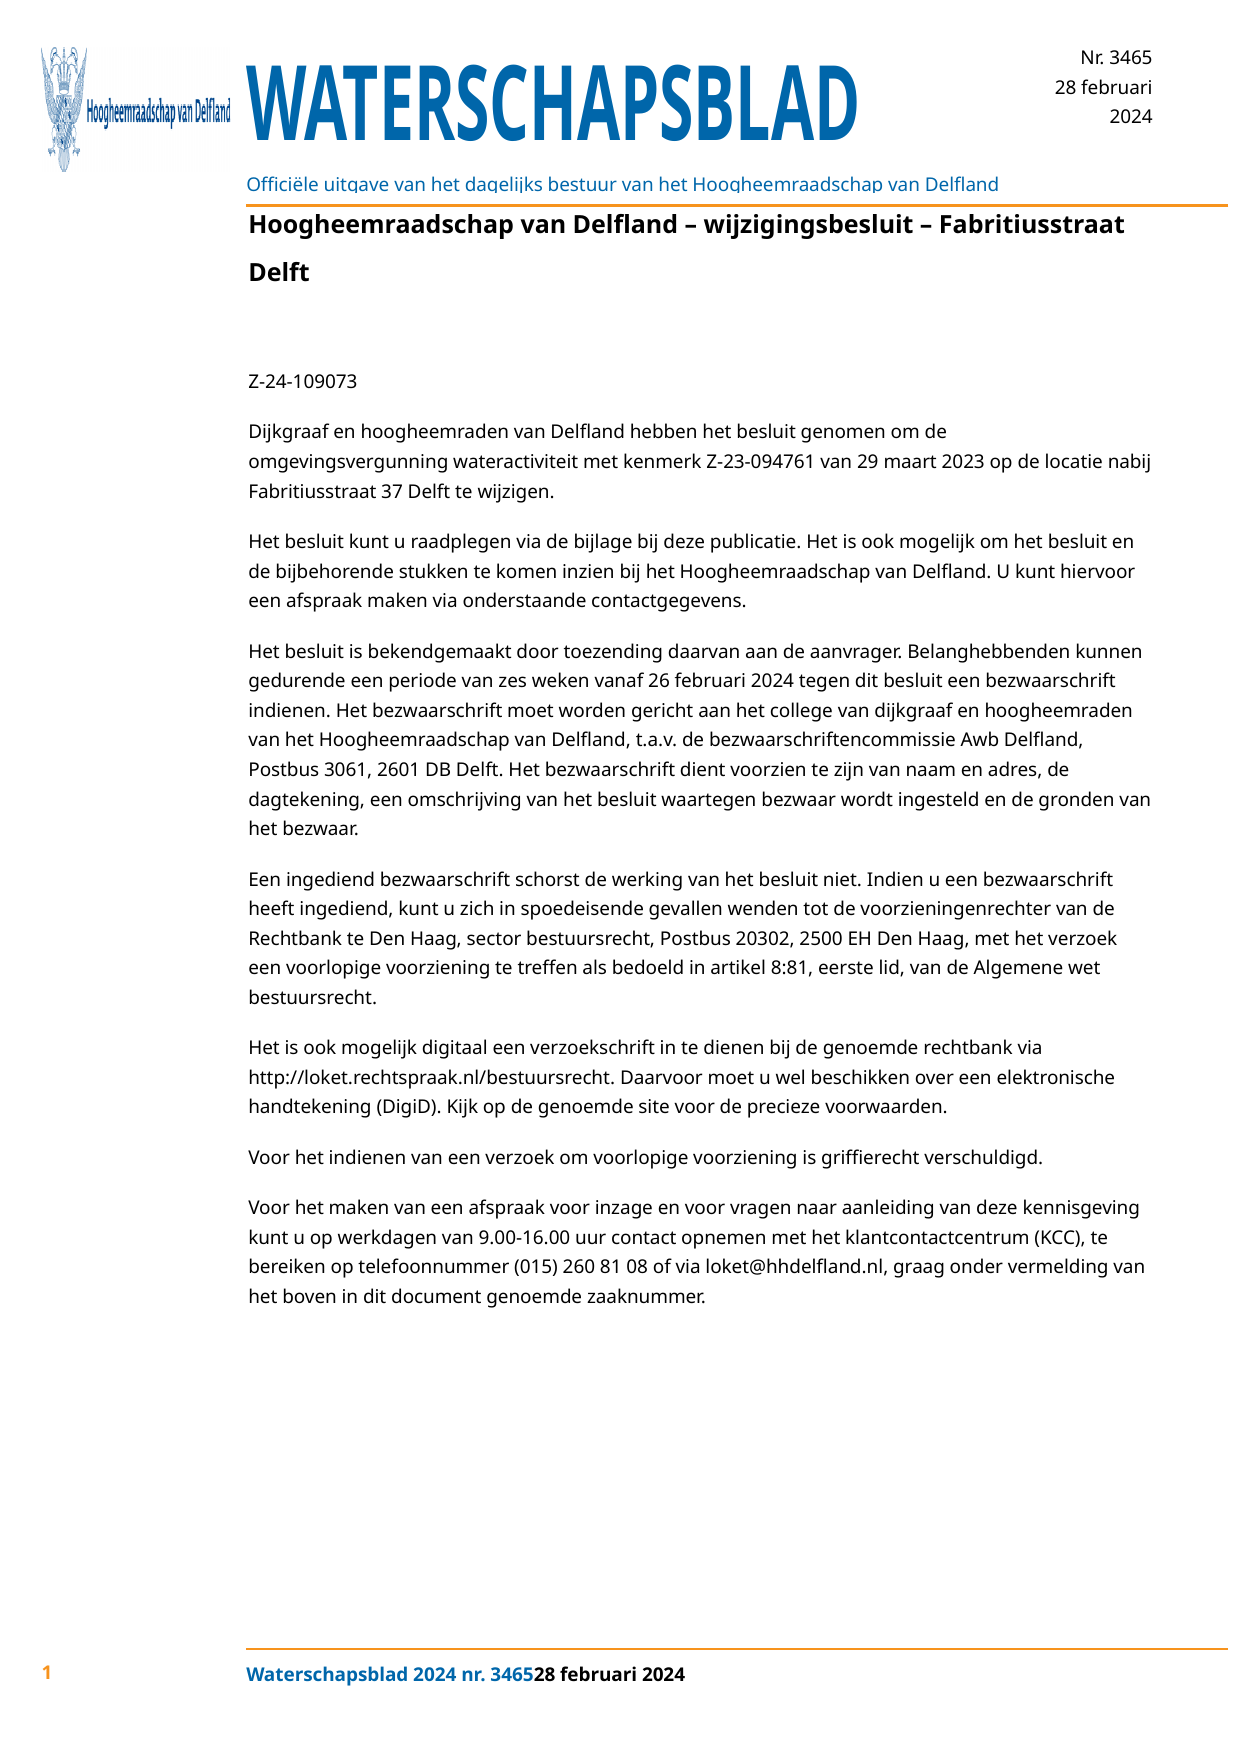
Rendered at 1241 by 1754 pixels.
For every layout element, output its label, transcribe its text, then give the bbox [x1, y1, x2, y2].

text Voor het indienen van een verzoek om voorlopige voorziening is griffierecht verschuldigd. [248, 1144, 1152, 1170]
text Het is ook mogelijk digitaal een verzoekschrift in te dienen bij de genoemde rechtbank via http://loket.rechtspraak.nl/bestuursrecht. Daarvoor moet u wel beschikken over een elektronische handtekening (DigiD). Kijk op de genoemde site voor de precieze voorwaarden. [248, 1034, 1152, 1119]
text Dijkgraaf en hoogheemraden van Delfland hebben het besluit genomen om de omgevingsvergunning wateractiviteit met kenmerk Z-23-094761 van 29 maart 2023 op de locatie nabij Fabritiusstraat 37 Delft te wijzigen. [248, 419, 1152, 504]
text Hoogheemraadschap van Delfland – wijzigingsbesluit – Fabritiusstraat Delft [248, 207, 1152, 288]
text Voor het maken van een afspraak voor inzage en voor vragen naar aanleiding van deze kennisgeving kunt u op werkdagen van 9.00-16.00 uur contact opnemen met het klantcontactcentrum (KCC), te bereiken op telefoonnummer (015) 260 81 08 of via loket@hhdelfland.nl, graag onder vermelding van het boven in dit document genoemde zaaknummer. [248, 1194, 1152, 1309]
text Z-24-109073 [248, 368, 1152, 394]
text Het besluit is bekendgemaakt door toezending daarvan aan de aanvrager. Belanghebbenden kunnen gedurende een periode van zes weken vanaf 26 februari 2024 tegen dit besluit een bezwaarschrift indienen. Het bezwaarschrift moet worden gericht aan het college van dijkgraaf en hoogheemraden van het Hoogheemraadschap van Delfland, t.a.v. de bezwaarschriftencommissie Awb Delfland, Postbus 3061, 2601 DB Delft. Het bezwaarschrift dient voorzien te zijn van naam en adres, de dagtekening, een omschrijving van het besluit waartegen bezwaar wordt ingesteld en de gronden van het bezwaar. [248, 638, 1152, 841]
text Het besluit kunt u raadplegen via de bijlage bij deze publicatie. Het is ook mogelijk om het besluit en de bijbehorende stukken te komen inzien bij het Hoogheemraadschap van Delfland. U kunt hiervoor een afspraak maken via onderstaande contactgegevens. [248, 528, 1152, 613]
picture [41, 47, 231, 172]
text Een ingediend bezwaarschrift schorst de werking van het besluit niet. Indien u een bezwaarschrift heeft ingediend, kunt u zich in spoedeisende gevallen wenden tot de voorzieningenrechter van de Rechtbank te Den Haag, sector bestuursrecht, Postbus 20302, 2500 EH Den Haag, met het verzoek een voorlopige voorziening te treffen als bedoeld in artikel 8:81, eerste lid, van de Algemene wet bestuursrecht. [248, 866, 1152, 1010]
